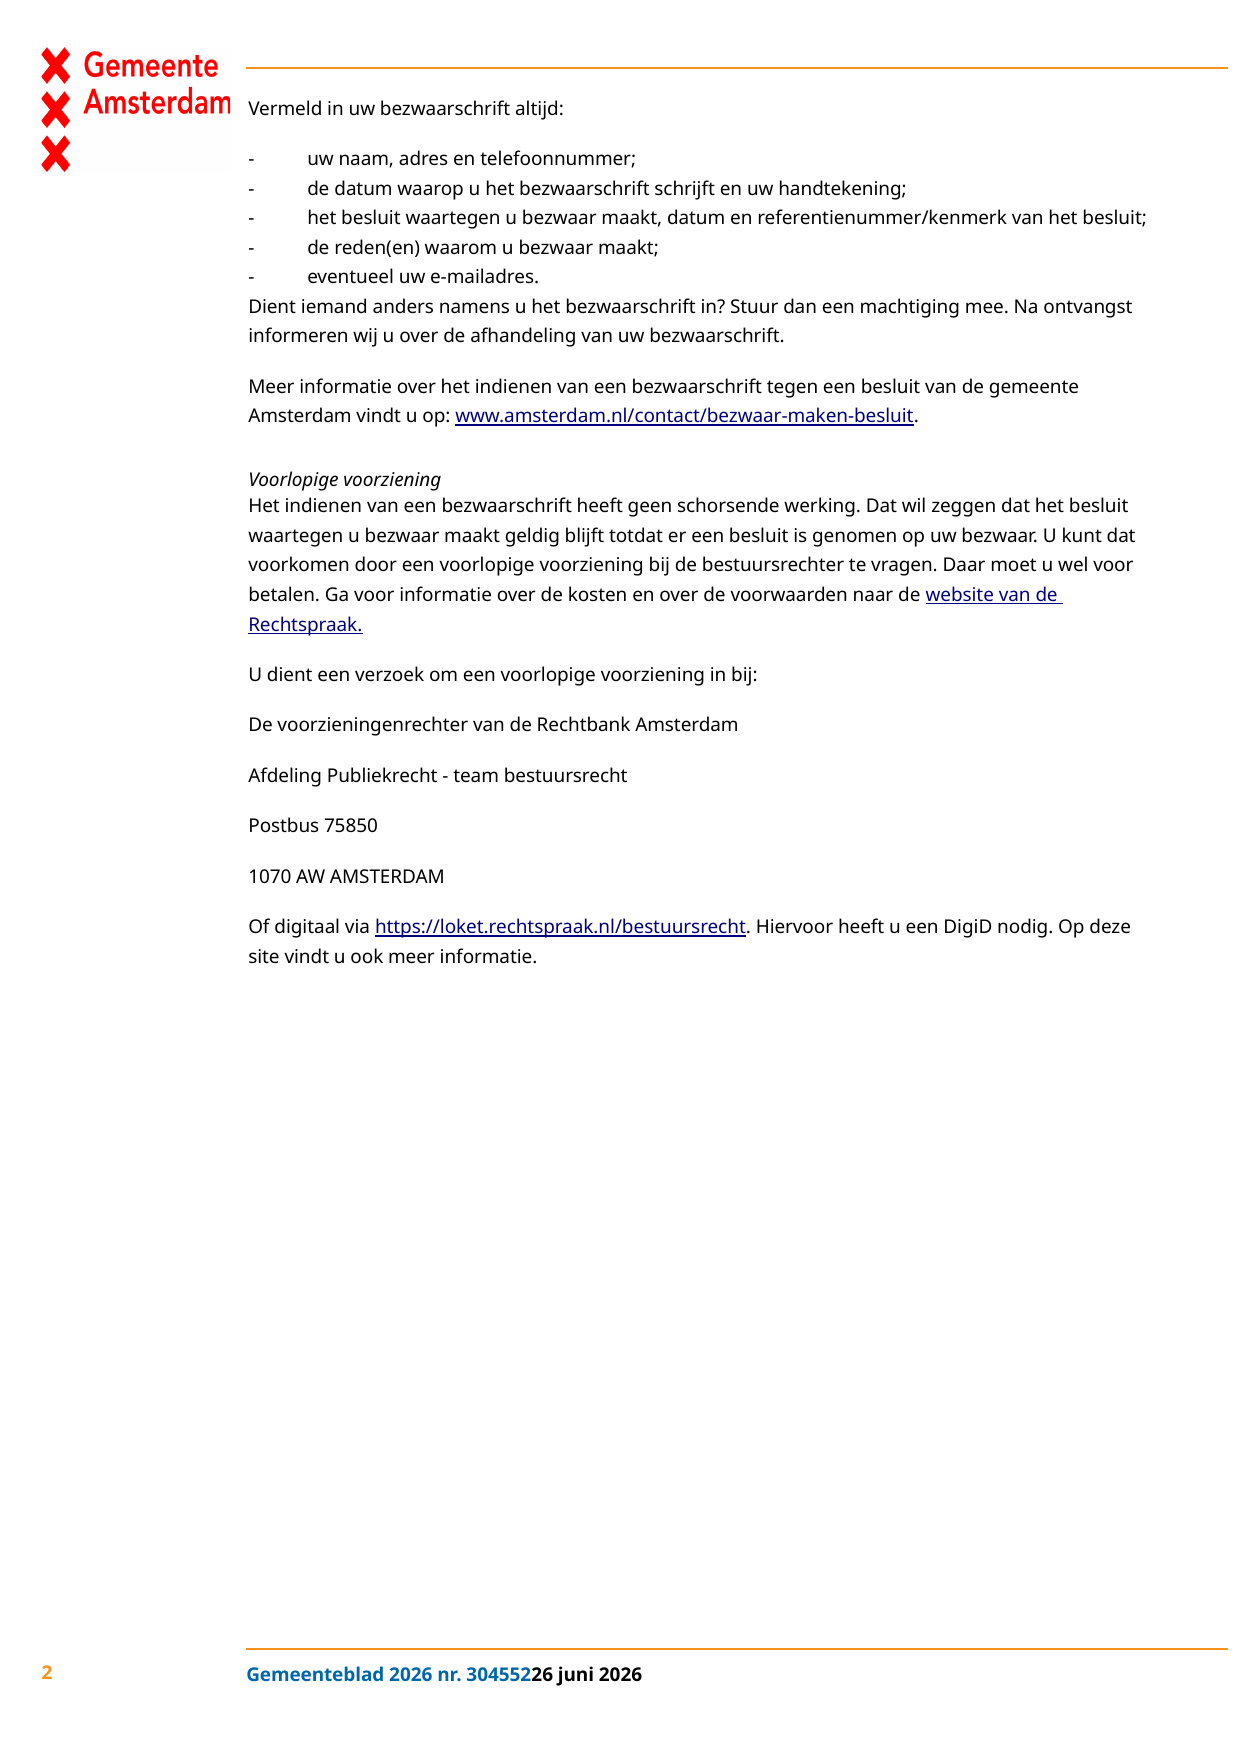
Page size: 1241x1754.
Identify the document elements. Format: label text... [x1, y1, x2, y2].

list de datum waarop u het bezwaarschrift schrijft en uw handtekening; [248, 175, 1152, 201]
text Het indienen van een bezwaarschrift heeft geen schorsende werking. Dat wil zeggen dat het besluit waartegen u bezwaar maakt geldig blijft totdat er een besluit is genomen op uw bezwaar. U kunt dat voorkomen door een voorlopige voorziening bij de bestuursrechter te vragen. Daar moet u wel voor betalen. Ga voor informatie over de kosten en over de voorwaarden naar de website van de Rechtspraak. [248, 492, 1152, 636]
text Meer informatie over het indienen van een bezwaarschrift tegen een besluit van de gemeente Amsterdam vindt u op: www.amsterdam.nl/contact/bezwaar-maken-besluit. [248, 373, 1152, 428]
list het besluit waartegen u bezwaar maakt, datum en referentienummer/kenmerk van het besluit; [248, 204, 1152, 230]
picture [41, 47, 231, 172]
text Postbus 75850 [248, 812, 1152, 838]
text Vermeld in uw bezwaarschrift altijd: [248, 95, 1152, 121]
text 1070 AW AMSTERDAM [248, 863, 1152, 888]
list eventueel uw e-mailadres. [248, 263, 1152, 289]
text Of digitaal via https://loket.rechtspraak.nl/bestuursrecht. Hiervoor heeft u een DigiD nodig. Op deze site vindt u ook meer informatie. [248, 913, 1152, 968]
text U dient een verzoek om een voorlopige voorziening in bij: [248, 661, 1152, 687]
list de reden(en) waarom u bezwaar maakt; [248, 234, 1152, 260]
text Afdeling Publiekrecht - team bestuursrecht [248, 762, 1152, 788]
list uw naam, adres en telefoonnummer; [248, 145, 1152, 171]
text Dient iemand anders namens u het bezwaarschrift in? Stuur dan een machtiging mee. Na ontvangst informeren wij u over de afhandeling van uw bezwaarschrift. [248, 293, 1152, 348]
text De voorzieningenrechter van de Rechtbank Amsterdam [248, 712, 1152, 737]
text Voorlopige voorziening [248, 467, 1152, 492]
